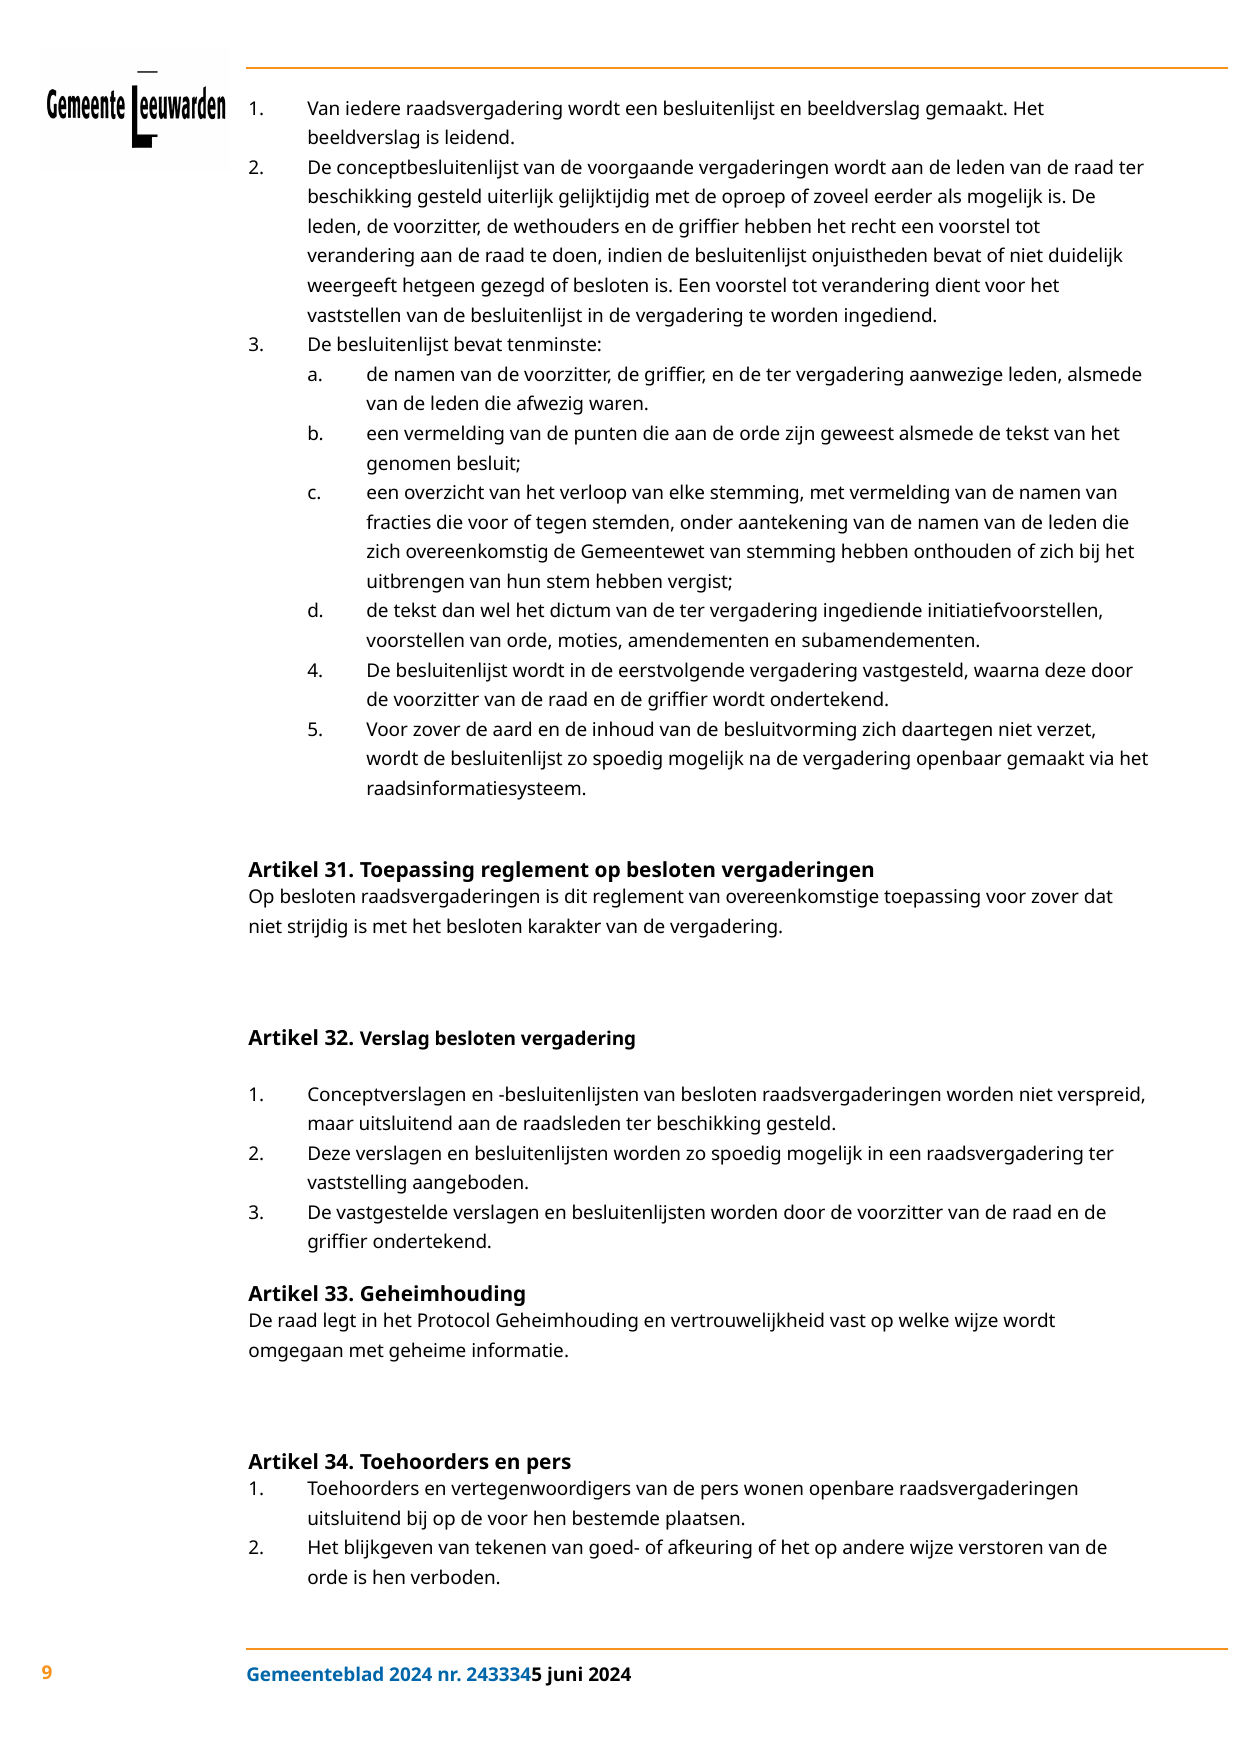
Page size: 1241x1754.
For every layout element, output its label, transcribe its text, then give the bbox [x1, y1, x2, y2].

list een vermelding van de punten die aan de orde zijn geweest alsmede de tekst van het genomen besluit; [307, 420, 1152, 476]
list Conceptverslagen en -besluitenlijsten van besloten raadsvergaderingen worden niet verspreid, maar uitsluitend aan de raadsleden ter beschikking gesteld. [248, 1081, 1152, 1136]
list De besluitenlijst wordt in de eerstvolgende vergadering vastgesteld, waarna deze door de voorzitter van de raad en de griffier wordt ondertekend. [307, 657, 1152, 712]
list Voor zover de aard en de inhoud van de besluitvorming zich daartegen niet verzet, wordt de besluitenlijst zo spoedig mogelijk na de vergadering openbaar gemaakt via het raadsinformatiesysteem. [307, 716, 1152, 801]
text De raad legt in het Protocol Geheimhouding en vertrouwelijkheid vast op welke wijze wordt omgegaan met geheime informatie. [248, 1308, 1152, 1363]
text Artikel 34. Toehoorders en pers [248, 1447, 1152, 1475]
text Op besloten raadsvergaderingen is dit reglement van overeenkomstige toepassing voor zover dat niet strijdig is met het besloten karakter van de vergadering. [248, 884, 1152, 939]
list een overzicht van het verloop van elke stemming, met vermelding van de namen van fracties die voor of tegen stemden, onder aantekening van de namen van de leden die zich overeenkomstig de Gemeentewet van stemming hebben onthouden of zich bij het uitbrengen van hun stem hebben vergist; [307, 479, 1152, 594]
list de tekst dan wel het dictum van de ter vergadering ingediende initiatiefvoorstellen, voorstellen van orde, moties, amendementen en subamendementen. [307, 598, 1152, 653]
list De besluitenlijst bevat tenminste: [248, 331, 1152, 357]
text Artikel 33. Geheimhouding [248, 1279, 1152, 1308]
text Artikel 31. Toepassing reglement op besloten vergaderingen [248, 855, 1152, 884]
list Deze verslagen en besluitenlijsten worden zo spoedig mogelijk in een raadsvergadering ter vaststelling aangeboden. [248, 1140, 1152, 1195]
list Toehoorders en vertegenwoordigers van de pers wonen openbare raadsvergaderingen uitsluitend bij op de voor hen bestemde plaatsen. [248, 1475, 1152, 1531]
list De conceptbesluitenlijst van de voorgaande vergaderingen wordt aan de leden van de raad ter beschikking gesteld uiterlijk gelijktijdig met de oproep of zoveel eerder als mogelijk is. De leden, de voorzitter, de wethouders en de griffier hebben het recht een voorstel tot verandering aan de raad te doen, indien de besluitenlijst onjuistheden bevat of niet duidelijk weergeeft hetgeen gezegd of besloten is. Een voorstel tot verandering dient voor het vaststellen van de besluitenlijst in de vergadering te worden ingediend. [248, 154, 1152, 328]
list de namen van de voorzitter, de griffier, en de ter vergadering aanwezige leden, alsmede van de leden die afwezig waren. [307, 361, 1152, 416]
picture [41, 47, 231, 172]
text Artikel 32. Verslag besloten vergadering [248, 1023, 1152, 1051]
list Het blijkgeven van tekenen van goed- of afkeuring of het op andere wijze verstoren van de orde is hen verboden. [248, 1534, 1152, 1590]
list Van iedere raadsvergadering wordt een besluitenlijst en beeldverslag gemaakt. Het beeldverslag is leidend. [248, 95, 1152, 150]
list De vastgestelde verslagen en besluitenlijsten worden door de voorzitter van de raad en de griffier ondertekend. [248, 1199, 1152, 1254]
